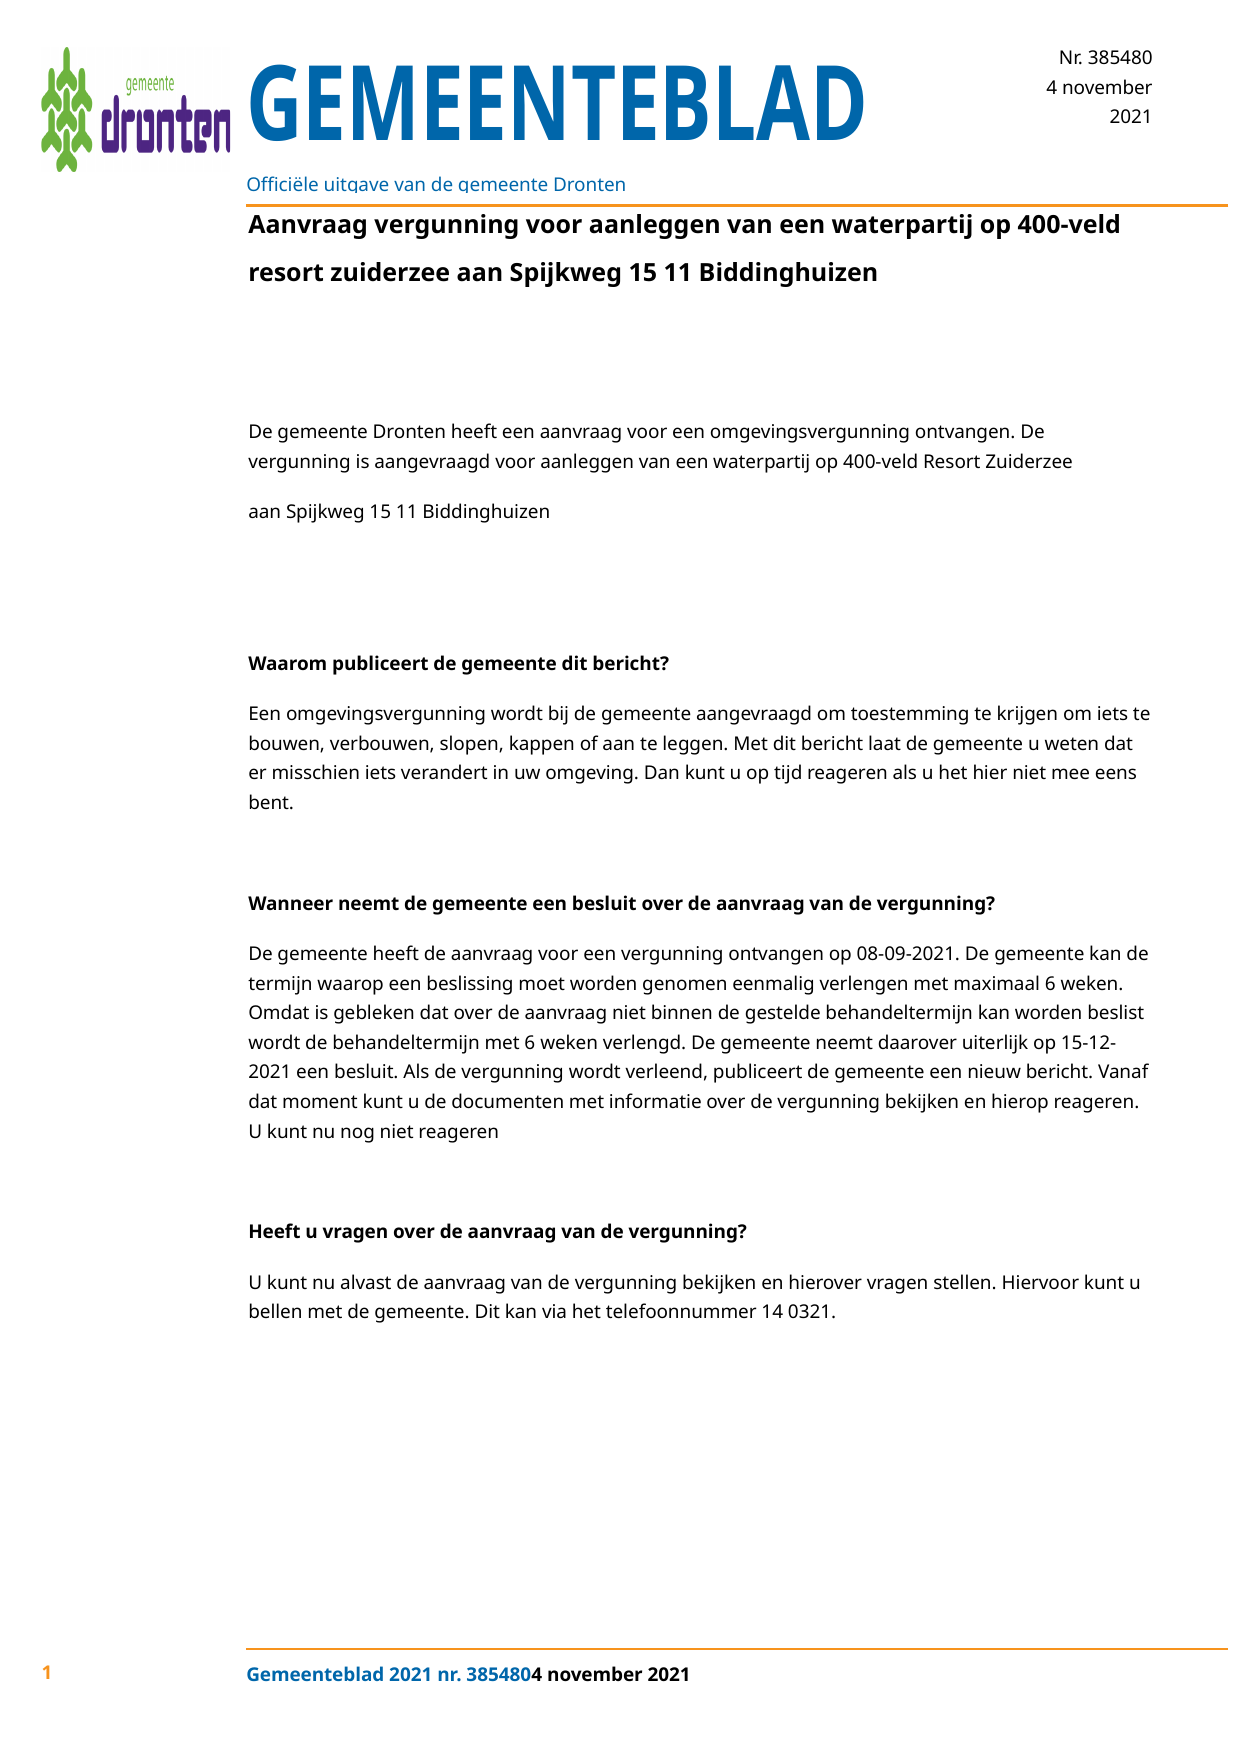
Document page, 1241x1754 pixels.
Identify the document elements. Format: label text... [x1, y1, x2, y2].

text U kunt nu alvast de aanvraag van de vergunning bekijken en hierover vragen stellen. Hiervoor kunt u bellen met de gemeente. Dit kan via het telefoonnummer 14 0321. [248, 1269, 1152, 1324]
text Wanneer neemt de gemeente een besluit over de aanvraag van de vergunning? [248, 890, 1152, 916]
text Heeft u vragen over de aanvraag van de vergunning? [248, 1219, 1152, 1244]
text De gemeente heeft de aanvraag voor een vergunning ontvangen op 08-09-2021. De gemeente kan de termijn waarop een beslissing moet worden genomen eenmalig verlengen met maximaal 6 weken. Omdat is gebleken dat over de aanvraag niet binnen de gestelde behandeltermijn kan worden beslist wordt de behandeltermijn met 6 weken verlengd. De gemeente neemt daarover uiterlijk op 15-12-2021 een besluit. Als de vergunning wordt verleend, publiceert de gemeente een nieuw bericht. Vanaf dat moment kunt u de documenten met informatie over de vergunning bekijken en hierop reageren. U kunt nu nog niet reageren [248, 940, 1152, 1144]
text De gemeente Dronten heeft een aanvraag voor een omgevingsvergunning ontvangen. De vergunning is aangevraagd voor aanleggen van een waterpartij op 400-veld Resort Zuiderzee [248, 419, 1152, 474]
picture [41, 47, 231, 172]
text Waarom publiceert de gemeente dit bericht? [248, 650, 1152, 676]
text aan Spijkweg 15 11 Biddinghuizen [248, 499, 1152, 524]
text Aanvraag vergunning voor aanleggen van een waterpartij op 400-veld resort zuiderzee aan Spijkweg 15 11 Biddinghuizen [248, 207, 1152, 288]
text Een omgevingsvergunning wordt bij de gemeente aangevraagd om toestemming te krijgen om iets te bouwen, verbouwen, slopen, kappen of aan te leggen. Met dit bericht laat de gemeente u weten dat er misschien iets verandert in uw omgeving. Dan kunt u op tijd reageren als u het hier niet mee eens bent. [248, 700, 1152, 815]
